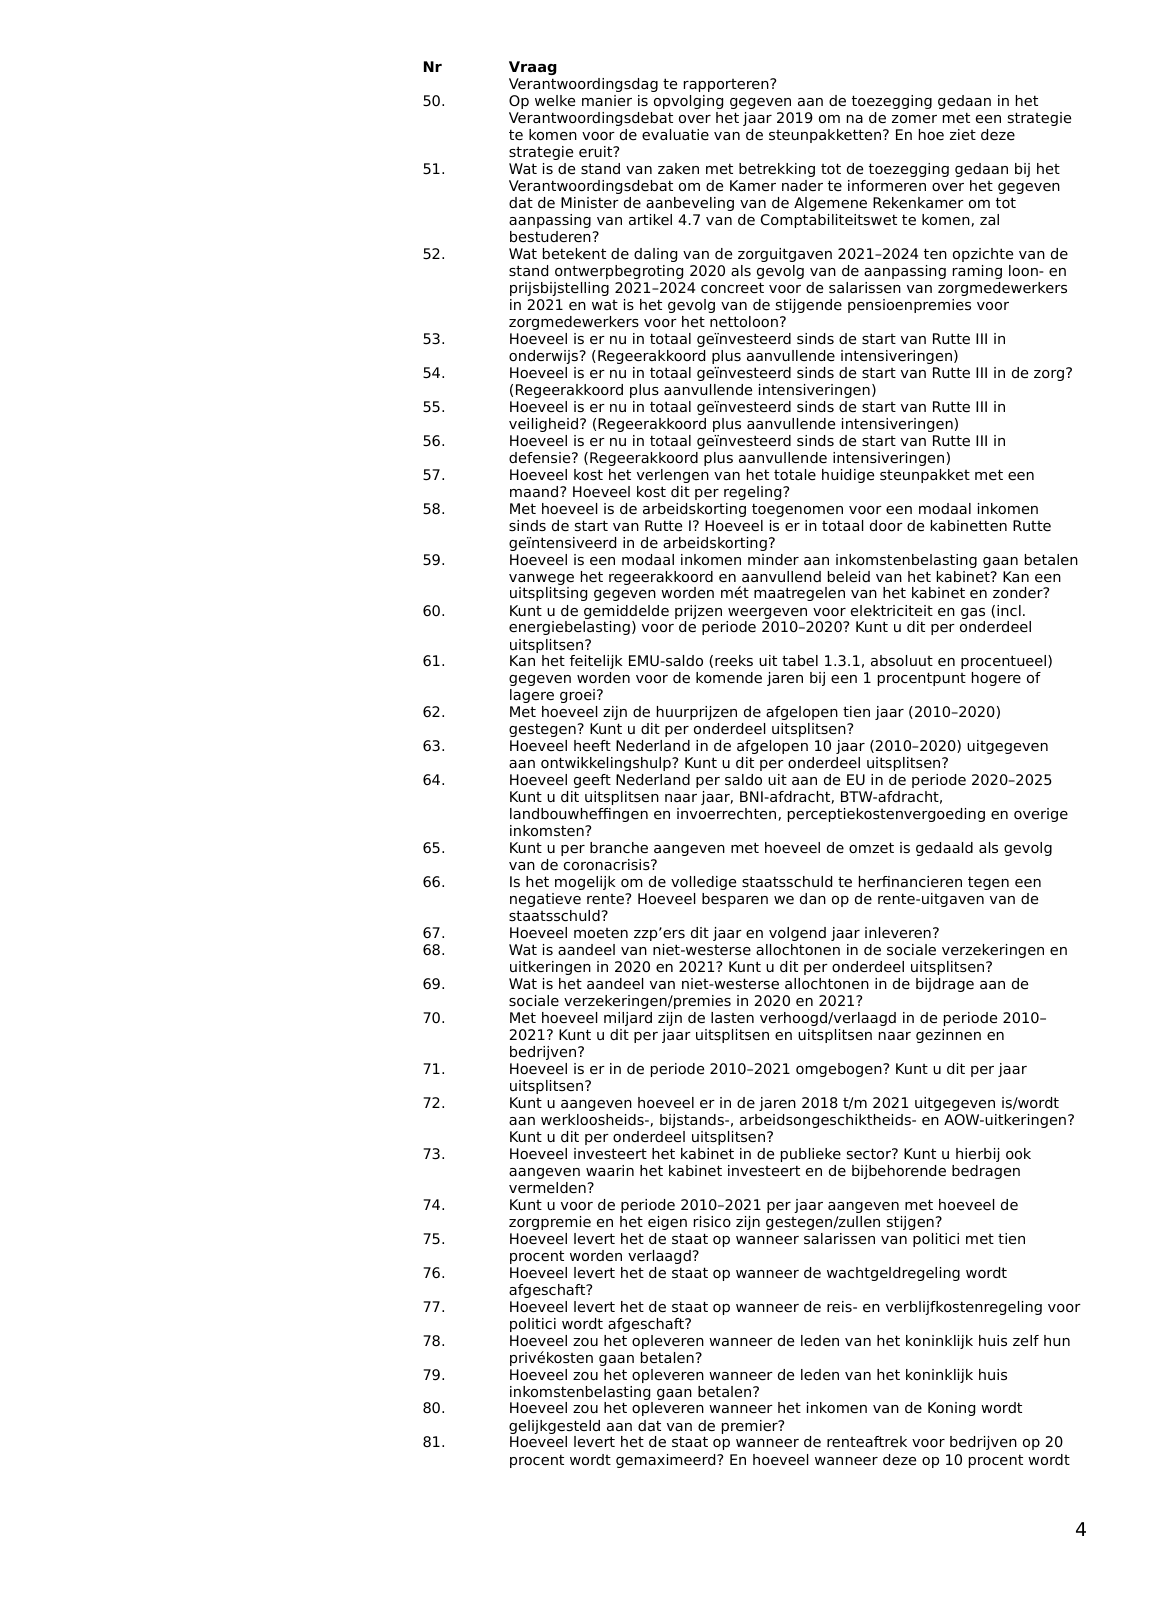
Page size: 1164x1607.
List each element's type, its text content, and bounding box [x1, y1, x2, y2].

table_cell Op welke manier is opvolging gegeven aan de toezegging gedaan in het Verantwoordingsdebat over het jaar 2019 om na de zomer met een strategie te komen voor de evaluatie van de steunpakketten? En hoe ziet deze strategie eruit? [503, 93, 1087, 161]
table_cell 53. [422, 331, 503, 365]
table_cell Kan het feitelijk EMU-saldo (reeks uit tabel 1.3.1, absoluut en procentueel) gegeven worden voor de komende jaren bij een 1 procentpunt hogere of lagere groei? [503, 653, 1087, 704]
table_cell Hoeveel is er nu in totaal geïnvesteerd sinds de start van Rutte III in de zorg? (Regeerakkoord plus aanvullende intensiveringen) [503, 365, 1087, 399]
table_cell Hoeveel geeft Nederland per saldo uit aan de EU in de periode 2020–2025 Kunt u dit uitsplitsen naar jaar, BNI-afdracht, BTW-afdracht, landbouwheffingen en invoerrechten, perceptiekostenvergoeding en overige inkomsten? [503, 772, 1087, 840]
table_cell 78. [422, 1333, 503, 1366]
table_cell Hoeveel is een modaal inkomen minder aan inkomstenbelasting gaan betalen vanwege het regeerakkoord en aanvullend beleid van het kabinet? Kan een uitsplitsing gegeven worden mét maatregelen van het kabinet en zonder? [503, 551, 1087, 602]
table_cell Wat is de stand van zaken met betrekking tot de toezegging gedaan bij het Verantwoordingsdebat om de Kamer nader te informeren over het gegeven dat de Minister de aanbeveling van de Algemene Rekenkamer om tot aanpassing van artikel 4.7 van de Comptabiliteitswet te komen, zal bestuderen? [503, 161, 1087, 246]
table_cell Met hoeveel is de arbeidskorting toegenomen voor een modaal inkomen sinds de start van Rutte I? Hoeveel is er in totaal door de kabinetten Rutte geïntensiveerd in de arbeidskorting? [503, 501, 1087, 551]
table_cell 79. [422, 1366, 503, 1400]
table_cell 63. [422, 738, 503, 772]
table_cell Hoeveel levert het de staat op wanneer de reis- en verblijfkostenregeling voor politici wordt afgeschaft? [503, 1299, 1087, 1332]
table_cell 81. [422, 1434, 503, 1468]
table_cell Met hoeveel miljard zijn de lasten verhoogd/verlaagd in de periode 2010–2021? Kunt u dit per jaar uitsplitsen en uitsplitsen naar gezinnen en bedrijven? [503, 1010, 1087, 1061]
table_cell 62. [422, 704, 503, 738]
table_cell 51. [422, 161, 503, 246]
table_cell Kunt u per branche aangeven met hoeveel de omzet is gedaald als gevolg van de coronacrisis? [503, 840, 1087, 874]
table_cell Met hoeveel zijn de huurprijzen de afgelopen tien jaar (2010–2020) gestegen? Kunt u dit per onderdeel uitsplitsen? [503, 704, 1087, 738]
table_cell Is het mogelijk om de volledige staatsschuld te herfinancieren tegen een negatieve rente? Hoeveel besparen we dan op de rente-uitgaven van de staatsschuld? [503, 874, 1087, 925]
table_cell 74. [422, 1197, 503, 1231]
table_cell 54. [422, 365, 503, 399]
table_cell Hoeveel levert het de staat op wanneer salarissen van politici met tien procent worden verlaagd? [503, 1231, 1087, 1264]
table_cell Hoeveel investeert het kabinet in de publieke sector? Kunt u hierbij ook aangeven waarin het kabinet investeert en de bijbehorende bedragen vermelden? [503, 1146, 1087, 1197]
table_cell 75. [422, 1231, 503, 1264]
table_cell 52. [422, 246, 503, 331]
table_cell Hoeveel zou het opleveren wanneer de leden van het koninklijk huis zelf hun privékosten gaan betalen? [503, 1333, 1087, 1366]
table_cell 72. [422, 1095, 503, 1146]
table_cell 55. [422, 399, 503, 433]
table_cell 76. [422, 1265, 503, 1298]
table_cell Hoeveel levert het de staat op wanneer de wachtgeldregeling wordt afgeschaft? [503, 1265, 1087, 1298]
table_cell Hoeveel is er nu in totaal geïnvesteerd sinds de start van Rutte III in onderwijs? (Regeerakkoord plus aanvullende intensiveringen) [503, 331, 1087, 365]
table_cell Wat betekent de daling van de zorguitgaven 2021–2024 ten opzichte van de stand ontwerpbegroting 2020 als gevolg van de aanpassing raming loon- en prijsbijstelling 2021–2024 concreet voor de salarissen van zorgmedewerkers in 2021 en wat is het gevolg van de stijgende pensioenpremies voor zorgmedewerkers voor het nettoloon? [503, 246, 1087, 331]
table_cell Hoeveel moeten zzp’ers dit jaar en volgend jaar inleveren? [503, 925, 1087, 942]
table_cell 57. [422, 467, 503, 501]
table_cell 67. [422, 925, 503, 942]
table_cell 68. [422, 942, 503, 976]
table_cell 50. [422, 93, 503, 161]
table_cell 70. [422, 1010, 503, 1061]
table_cell Wat is het aandeel van niet-westerse allochtonen in de bijdrage aan de sociale verzekeringen/premies in 2020 en 2021? [503, 976, 1087, 1010]
table_cell Hoeveel levert het de staat op wanneer de renteaftrek voor bedrijven op 20 procent wordt gemaximeerd? En hoeveel wanneer deze op 10 procent wordt [503, 1434, 1087, 1468]
table_cell Hoeveel kost het verlengen van het totale huidige steunpakket met een maand? Hoeveel kost dit per regeling? [503, 467, 1087, 501]
table_cell Hoeveel is er nu in totaal geïnvesteerd sinds de start van Rutte III in veiligheid? (Regeerakkoord plus aanvullende intensiveringen) [503, 399, 1087, 433]
table_cell [422, 76, 503, 93]
table_cell 73. [422, 1146, 503, 1197]
table_cell Verantwoordingsdag te rapporteren? [503, 76, 1087, 93]
table_cell Hoeveel is er in de periode 2010–2021 omgebogen? Kunt u dit per jaar uitsplitsen? [503, 1061, 1087, 1095]
table_cell 71. [422, 1061, 503, 1095]
table_cell 66. [422, 874, 503, 925]
table_cell 58. [422, 501, 503, 551]
table_cell Kunt u aangeven hoeveel er in de jaren 2018 t/m 2021 uitgegeven is/wordt aan werkloosheids-, bijstands-, arbeidsongeschiktheids- en AOW-uitkeringen? Kunt u dit per onderdeel uitsplitsen? [503, 1095, 1087, 1146]
table_cell 61. [422, 653, 503, 704]
table_cell 59. [422, 551, 503, 602]
table_cell 60. [422, 603, 503, 653]
table_cell Hoeveel zou het opleveren wanneer de leden van het koninklijk huis inkomstenbelasting gaan betalen? [503, 1366, 1087, 1400]
table_cell Wat is aandeel van niet-westerse allochtonen in de sociale verzekeringen en uitkeringen in 2020 en 2021? Kunt u dit per onderdeel uitsplitsen? [503, 942, 1087, 976]
table_cell 56. [422, 433, 503, 467]
table_cell Kunt u de gemiddelde prijzen weergeven voor elektriciteit en gas (incl. energiebelasting) voor de periode 2010–2020? Kunt u dit per onderdeel uitsplitsen? [503, 603, 1087, 653]
table_header Nr [422, 59, 503, 76]
table_cell 65. [422, 840, 503, 874]
table_cell Hoeveel heeft Nederland in de afgelopen 10 jaar (2010–2020) uitgegeven aan ontwikkelingshulp? Kunt u dit per onderdeel uitsplitsen? [503, 738, 1087, 772]
table_header Vraag [503, 59, 1087, 76]
table_cell 77. [422, 1299, 503, 1332]
table_cell Kunt u voor de periode 2010–2021 per jaar aangeven met hoeveel de zorgpremie en het eigen risico zijn gestegen/zullen stijgen? [503, 1197, 1087, 1231]
table_cell 69. [422, 976, 503, 1010]
table_cell Hoeveel zou het opleveren wanneer het inkomen van de Koning wordt gelijkgesteld aan dat van de premier? [503, 1400, 1087, 1434]
table_cell 80. [422, 1400, 503, 1434]
table_cell Hoeveel is er nu in totaal geïnvesteerd sinds de start van Rutte III in defensie? (Regeerakkoord plus aanvullende intensiveringen) [503, 433, 1087, 467]
table_cell 64. [422, 772, 503, 840]
